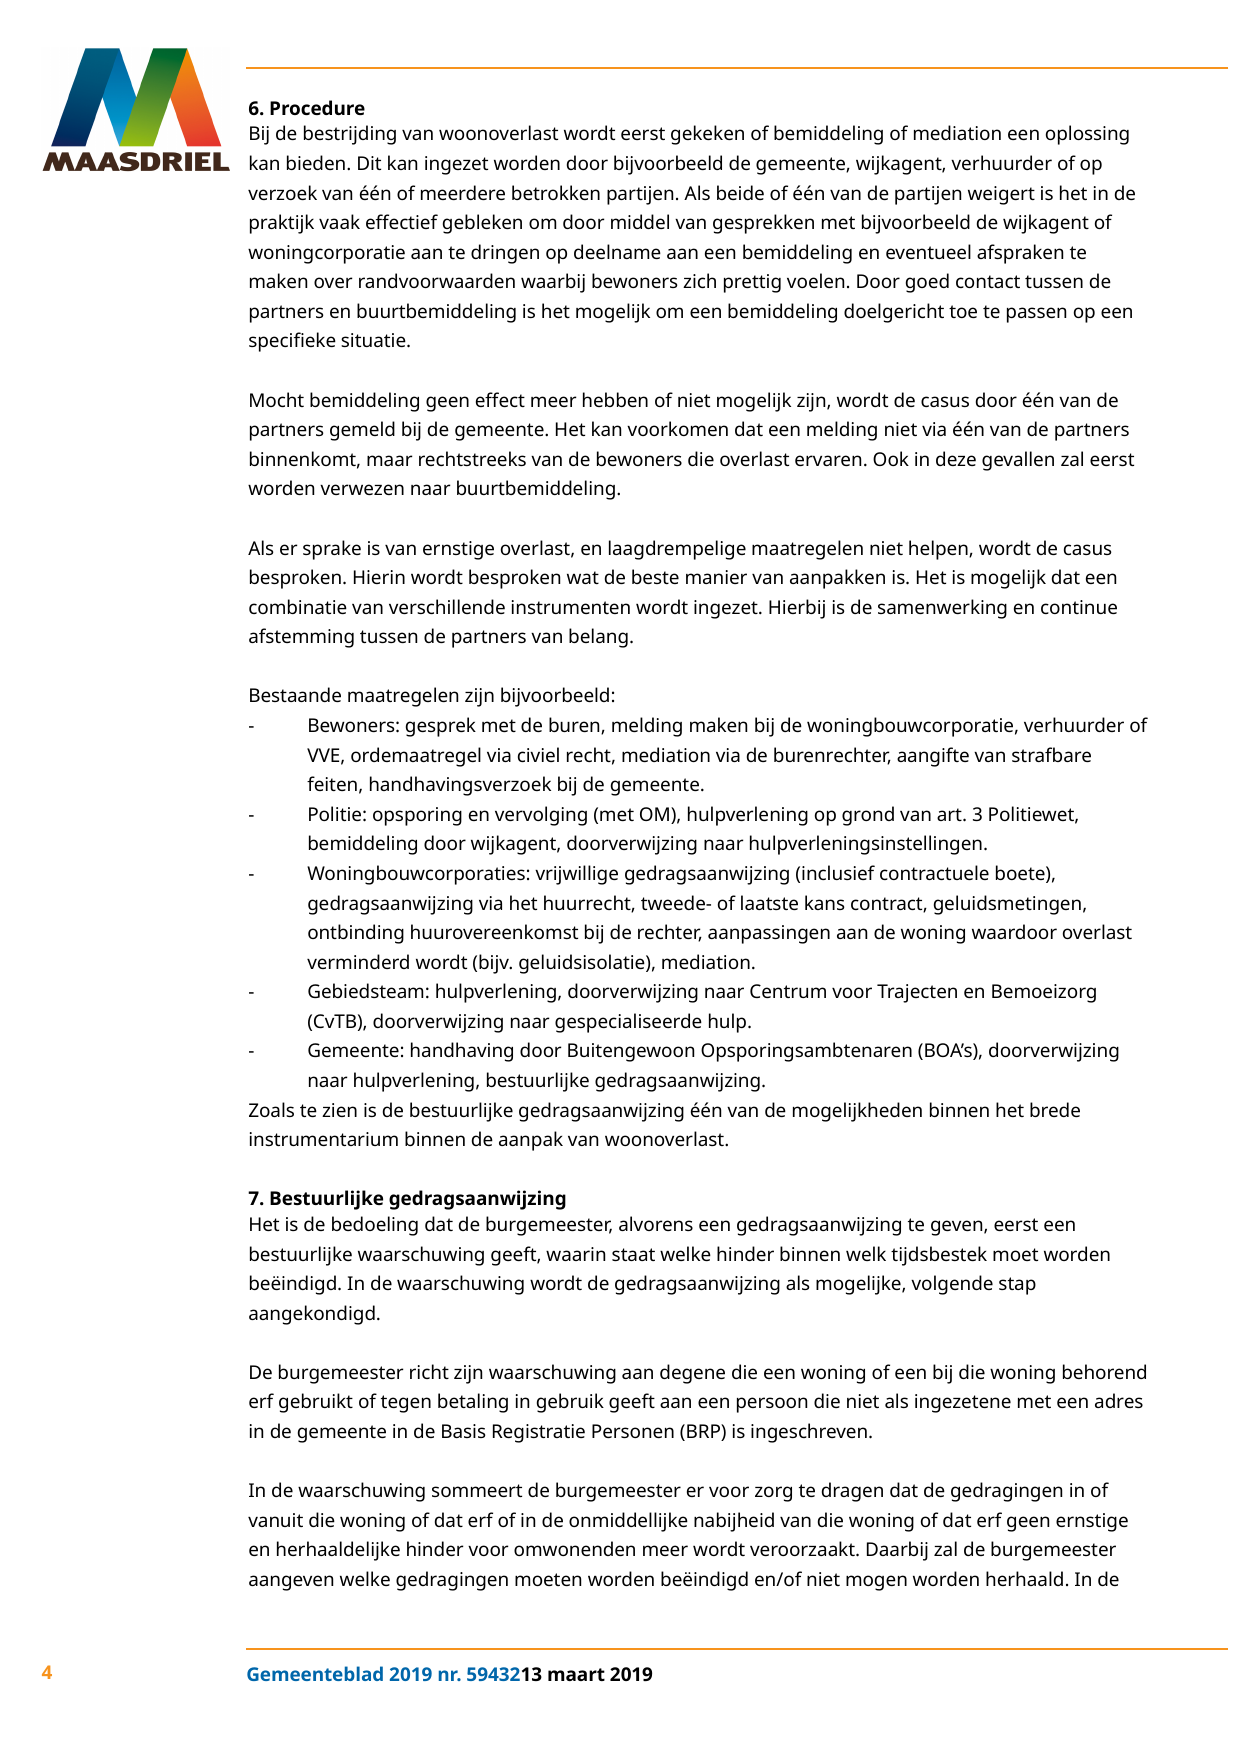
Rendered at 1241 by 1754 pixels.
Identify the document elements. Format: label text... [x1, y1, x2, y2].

text Zoals te zien is de bestuurlijke gedragsaanwijzing één van de mogelijkheden binnen het brede instrumentarium binnen de aanpak van woonoverlast. [248, 1097, 1152, 1152]
text De burgemeester richt zijn waarschuwing aan degene die een woning of een bij die woning behorend erf gebruikt of tegen betaling in gebruik geeft aan een persoon die niet als ingezetene met een adres in de gemeente in de Basis Registratie Personen (BRP) is ingeschreven. [248, 1359, 1152, 1444]
text 6. Procedure [248, 95, 1152, 121]
text Het is de bedoeling dat de burgemeester, alvorens een gedragsaanwijzing te geven, eerst een bestuurlijke waarschuwing geeft, waarin staat welke hinder binnen welk tijdsbestek moet worden beëindigd. In de waarschuwing wordt de gedragsaanwijzing als mogelijke, volgende stap aangekondigd. [248, 1211, 1152, 1326]
list Politie: opsporing en vervolging (met OM), hulpverlening op grond van art. 3 Politiewet, bemiddeling door wijkagent, doorverwijzing naar hulpverleningsinstellingen. [248, 801, 1152, 856]
list Woningbouwcorporaties: vrijwillige gedragsaanwijzing (inclusief contractuele boete), gedragsaanwijzing via het huurrecht, tweede- of laatste kans contract, geluidsmetingen, ontbinding huurovereenkomst bij de rechter, aanpassingen aan de woning waardoor overlast verminderd wordt (bijv. geluidsisolatie), mediation. [248, 860, 1152, 974]
text Mocht bemiddeling geen effect meer hebben of niet mogelijk zijn, wordt de casus door één van de partners gemeld bij de gemeente. Het kan voorkomen dat een melding niet via één van de partners binnenkomt, maar rechtstreeks van de bewoners die overlast ervaren. Ook in deze gevallen zal eerst worden verwezen naar buurtbemiddeling. [248, 387, 1152, 501]
text In de waarschuwing sommeert de burgemeester er voor zorg te dragen dat de gedragingen in of vanuit die woning of dat erf of in de onmiddellijke nabijheid van die woning of dat erf geen ernstige en herhaaldelijke hinder voor omwonenden meer wordt veroorzaakt. Daarbij zal de burgemeester aangeven welke gedragingen moeten worden beëindigd en/of niet mogen worden herhaald. In de [248, 1477, 1152, 1592]
text 7. Bestuurlijke gedragsaanwijzing [248, 1186, 1152, 1211]
list Gebiedsteam: hulpverlening, doorverwijzing naar Centrum voor Trajecten en Bemoeizorg (CvTB), doorverwijzing naar gespecialiseerde hulp. [248, 978, 1152, 1034]
list Bewoners: gesprek met de buren, melding maken bij de woningbouwcorporatie, verhuurder of VVE, ordemaatregel via civiel recht, mediation via de burenrechter, aangifte van strafbare feiten, handhavingsverzoek bij de gemeente. [248, 712, 1152, 797]
list Gemeente: handhaving door Buitengewoon Opsporingsambtenaren (BOA’s), doorverwijzing naar hulpverlening, bestuurlijke gedragsaanwijzing. [248, 1038, 1152, 1093]
picture [41, 47, 231, 172]
text Bestaande maatregelen zijn bijvoorbeeld: [248, 683, 1152, 708]
text Bij de bestrijding van woonoverlast wordt eerst gekeken of bemiddeling of mediation een oplossing kan bieden. Dit kan ingezet worden door bijvoorbeeld de gemeente, wijkagent, verhuurder of op verzoek van één of meerdere betrokken partijen. Als beide of één van de partijen weigert is het in de praktijk vaak effectief gebleken om door middel van gesprekken met bijvoorbeeld de wijkagent of woningcorporatie aan te dringen op deelname aan een bemiddeling en eventueel afspraken te maken over randvoorwaarden waarbij bewoners zich prettig voelen. Door goed contact tussen de partners en buurtbemiddeling is het mogelijk om een bemiddeling doelgericht toe te passen op een specifieke situatie. [248, 121, 1152, 353]
text Als er sprake is van ernstige overlast, en laagdrempelige maatregelen niet helpen, wordt de casus besproken. Hierin wordt besproken wat de beste manier van aanpakken is. Het is mogelijk dat een combinatie van verschillende instrumenten wordt ingezet. Hierbij is de samenwerking en continue afstemming tussen de partners van belang. [248, 535, 1152, 649]
